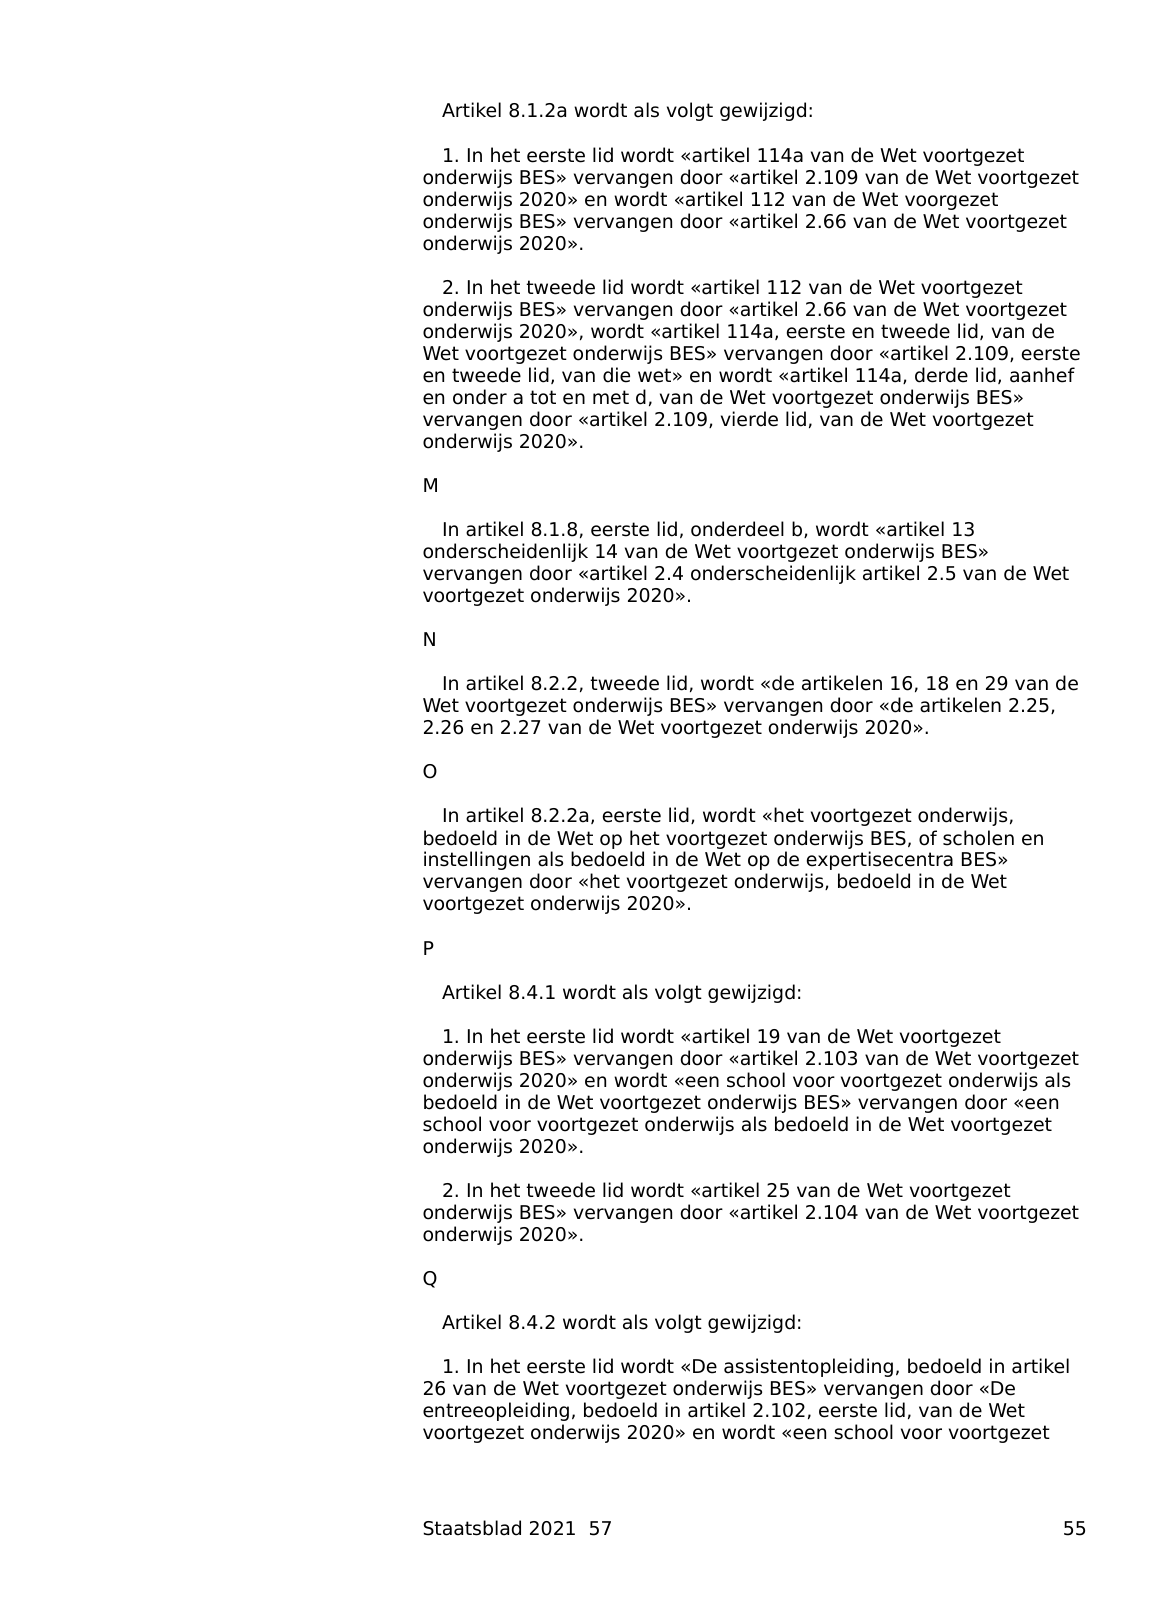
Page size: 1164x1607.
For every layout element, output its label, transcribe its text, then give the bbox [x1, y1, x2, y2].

text M [422, 475, 1087, 497]
text 1. In het eerste lid wordt «artikel 114a van de Wet voortgezet onderwijs BES» vervangen door «artikel 2.109 van de Wet voortgezet onderwijs 2020» en wordt «artikel 112 van de Wet voorgezet onderwijs BES» vervangen door «artikel 2.66 van de Wet voortgezet onderwijs 2020». [422, 144, 1087, 254]
text O [422, 761, 1087, 783]
text In artikel 8.1.8, eerste lid, onderdeel b, wordt «artikel 13 onderscheidenlijk 14 van de Wet voortgezet onderwijs BES» vervangen door «artikel 2.4 onderscheidenlijk artikel 2.5 van de Wet voortgezet onderwijs 2020». [422, 519, 1087, 607]
text In artikel 8.2.2a, eerste lid, wordt «het voortgezet onderwijs, bedoeld in de Wet op het voortgezet onderwijs BES, of scholen en instellingen als bedoeld in de Wet op de expertisecentra BES» vervangen door «het voortgezet onderwijs, bedoeld in de Wet voortgezet onderwijs 2020». [422, 805, 1087, 915]
text Q [422, 1268, 1087, 1290]
text 1. In het eerste lid wordt «De assistentopleiding, bedoeld in artikel 26 van de Wet voortgezet onderwijs BES» vervangen door «De entreeopleiding, bedoeld in artikel 2.102, eerste lid, van de Wet voortgezet onderwijs 2020» en wordt «een school voor voortgezet [422, 1356, 1087, 1444]
text 2. In het tweede lid wordt «artikel 25 van de Wet voortgezet onderwijs BES» vervangen door «artikel 2.104 van de Wet voortgezet onderwijs 2020». [422, 1180, 1087, 1246]
text 1. In het eerste lid wordt «artikel 19 van de Wet voortgezet onderwijs BES» vervangen door «artikel 2.103 van de Wet voortgezet onderwijs 2020» en wordt «een school voor voortgezet onderwijs als bedoeld in de Wet voortgezet onderwijs BES» vervangen door «een school voor voortgezet onderwijs als bedoeld in de Wet voortgezet onderwijs 2020». [422, 1026, 1087, 1158]
text N [422, 629, 1087, 651]
text Artikel 8.4.1 wordt als volgt gewijzigd: [422, 982, 1087, 1004]
text P [422, 937, 1087, 959]
text Artikel 8.1.2a wordt als volgt gewijzigd: [422, 100, 1087, 122]
text Artikel 8.4.2 wordt als volgt gewijzigd: [422, 1312, 1087, 1334]
text In artikel 8.2.2, tweede lid, wordt «de artikelen 16, 18 en 29 van de Wet voortgezet onderwijs BES» vervangen door «de artikelen 2.25, 2.26 en 2.27 van de Wet voortgezet onderwijs 2020». [422, 673, 1087, 739]
text 2. In het tweede lid wordt «artikel 112 van de Wet voortgezet onderwijs BES» vervangen door «artikel 2.66 van de Wet voortgezet onderwijs 2020», wordt «artikel 114a, eerste en tweede lid, van de Wet voortgezet onderwijs BES» vervangen door «artikel 2.109, eerste en tweede lid, van die wet» en wordt «artikel 114a, derde lid, aanhef en onder a tot en met d, van de Wet voortgezet onderwijs BES» vervangen door «artikel 2.109, vierde lid, van de Wet voortgezet onderwijs 2020». [422, 277, 1087, 452]
